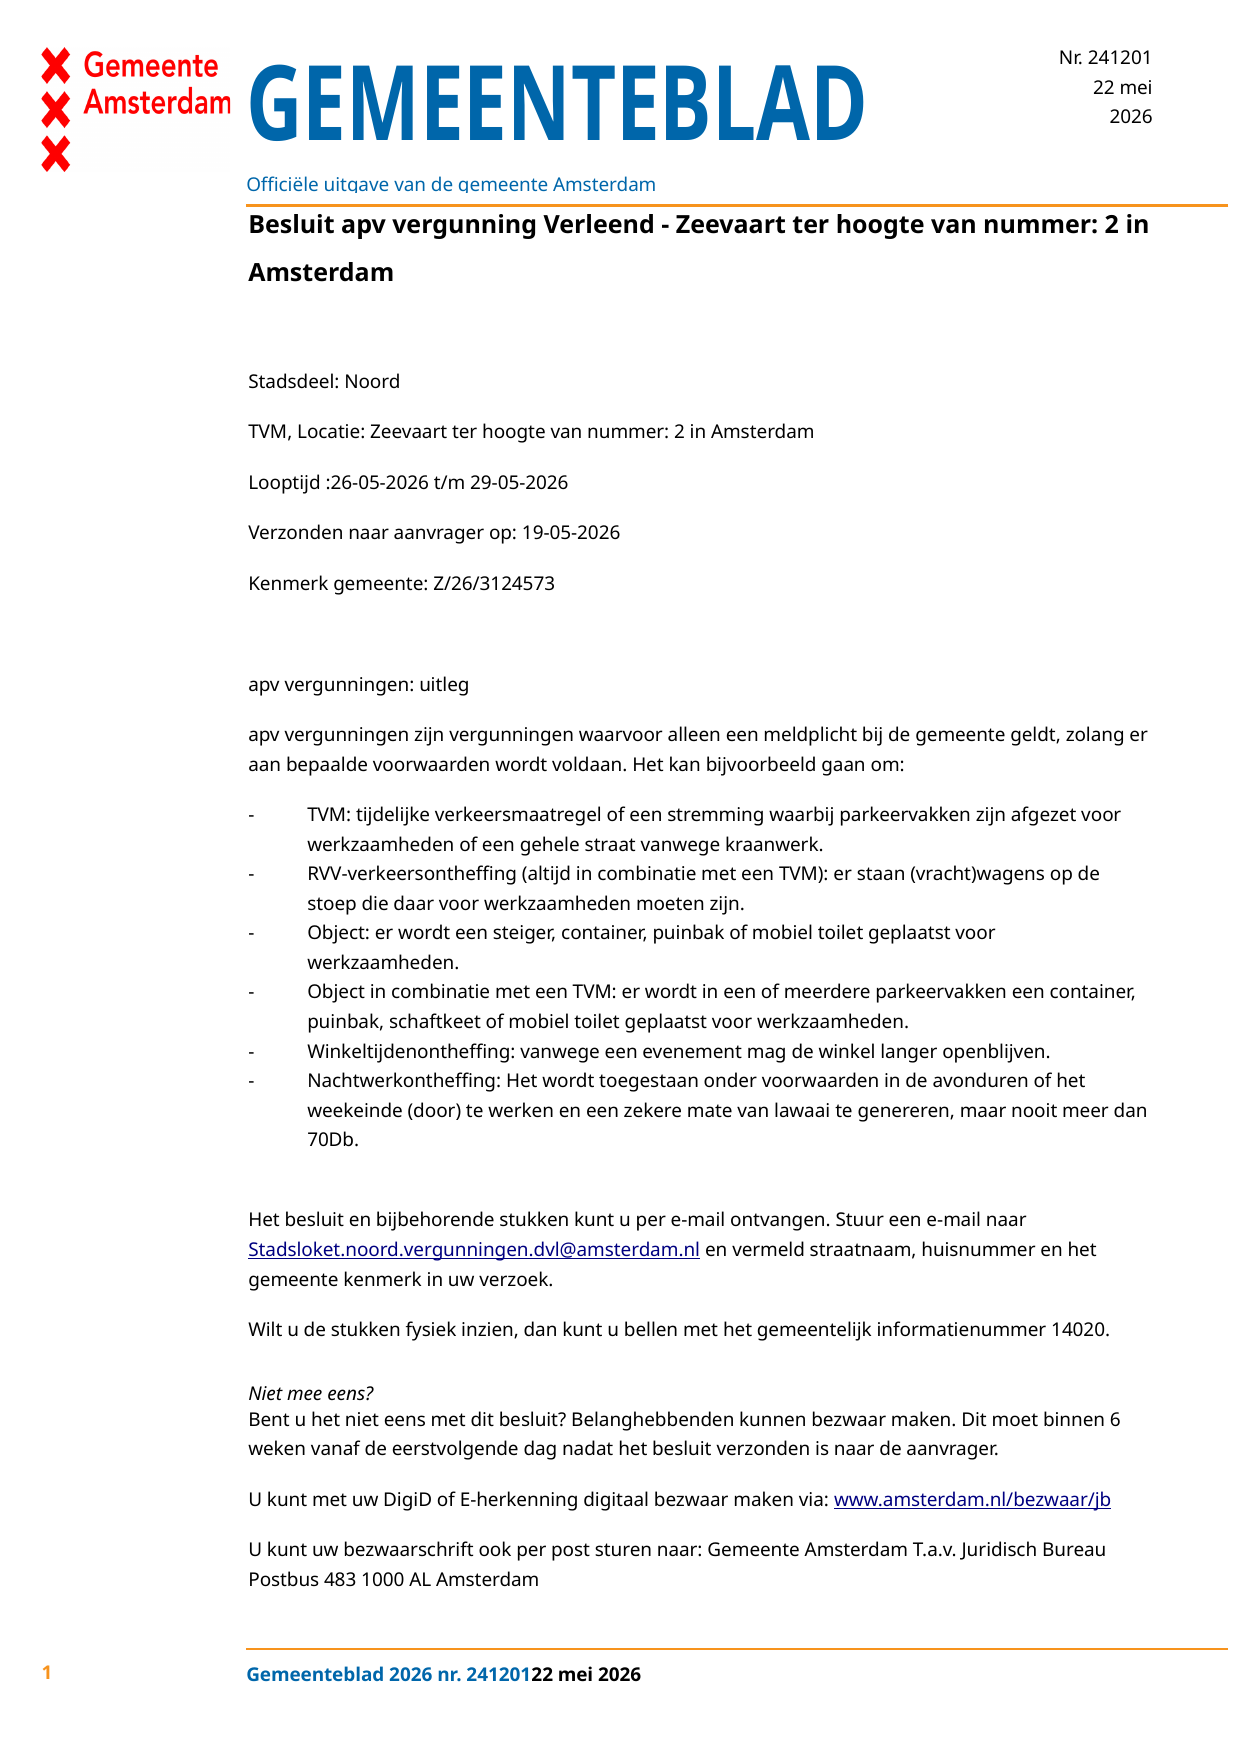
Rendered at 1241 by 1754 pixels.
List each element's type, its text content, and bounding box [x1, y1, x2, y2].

text TVM, Locatie: Zeevaart ter hoogte van nummer: 2 in Amsterdam [248, 419, 1152, 444]
text Niet mee eens? [248, 1380, 1152, 1406]
text Verzonden naar aanvrager op: 19-05-2026 [248, 519, 1152, 545]
text U kunt uw bezwaarschrift ook per post sturen naar: Gemeente Amsterdam T.a.v. Juridisch Bureau Postbus 483 1000 AL Amsterdam [248, 1536, 1152, 1592]
list RVV-verkeersontheffing (altijd in combinatie met een TVM): er staan (vracht)wagens op de stoep die daar voor werkzaamheden moeten zijn. [248, 860, 1152, 916]
text U kunt met uw DigiD of E-herkenning digitaal bezwaar maken via: www.amsterdam.nl/bezwaar/jb [248, 1486, 1152, 1512]
list Object in combinatie met een TVM: er wordt in een of meerdere parkeervakken een container, puinbak, schaftkeet of mobiel toilet geplaatst voor werkzaamheden. [248, 979, 1152, 1034]
list Object: er wordt een steiger, container, puinbak of mobiel toilet geplaatst voor werkzaamheden. [248, 919, 1152, 975]
text apv vergunningen zijn vergunningen waarvoor alleen een meldplicht bij de gemeente geldt, zolang er aan bepaalde voorwaarden wordt voldaan. Het kan bijvoorbeeld gaan om: [248, 721, 1152, 777]
text Wilt u de stukken fysiek inzien, dan kunt u bellen met het gemeentelijk informatienummer 14020. [248, 1316, 1152, 1342]
list Nachtwerkontheffing: Het wordt toegestaan onder voorwaarden in de avonduren of het weekeinde (door) te werken en een zekere mate van lawaai te genereren, maar nooit meer dan 70Db. [248, 1067, 1152, 1152]
picture [41, 47, 231, 172]
text Looptijd :26-05-2026 t/m 29-05-2026 [248, 469, 1152, 495]
list TVM: tijdelijke verkeersmaatregel of een stremming waarbij parkeervakken zijn afgezet voor werkzaamheden of een gehele straat vanwege kraanwerk. [248, 801, 1152, 857]
text apv vergunningen: uitleg [248, 671, 1152, 697]
text Bent u het niet eens met dit besluit? Belanghebbenden kunnen bezwaar maken. Dit moet binnen 6 weken vanaf de eerstvolgende dag nadat het besluit verzonden is naar de aanvrager. [248, 1406, 1152, 1461]
text Het besluit en bijbehorende stukken kunt u per e-mail ontvangen. Stuur een e-mail naar Stadsloket.noord.vergunningen.dvl@amsterdam.nl en vermeld straatnaam, huisnummer en het gemeente kenmerk in uw verzoek. [248, 1207, 1152, 1292]
text Kenmerk gemeente: Z/26/3124573 [248, 570, 1152, 596]
text Stadsdeel: Noord [248, 368, 1152, 394]
text Besluit apv vergunning Verleend - Zeevaart ter hoogte van nummer: 2 in Amsterdam [248, 207, 1152, 288]
list Winkeltijdenontheffing: vanwege een evenement mag de winkel langer openblijven. [248, 1038, 1152, 1064]
